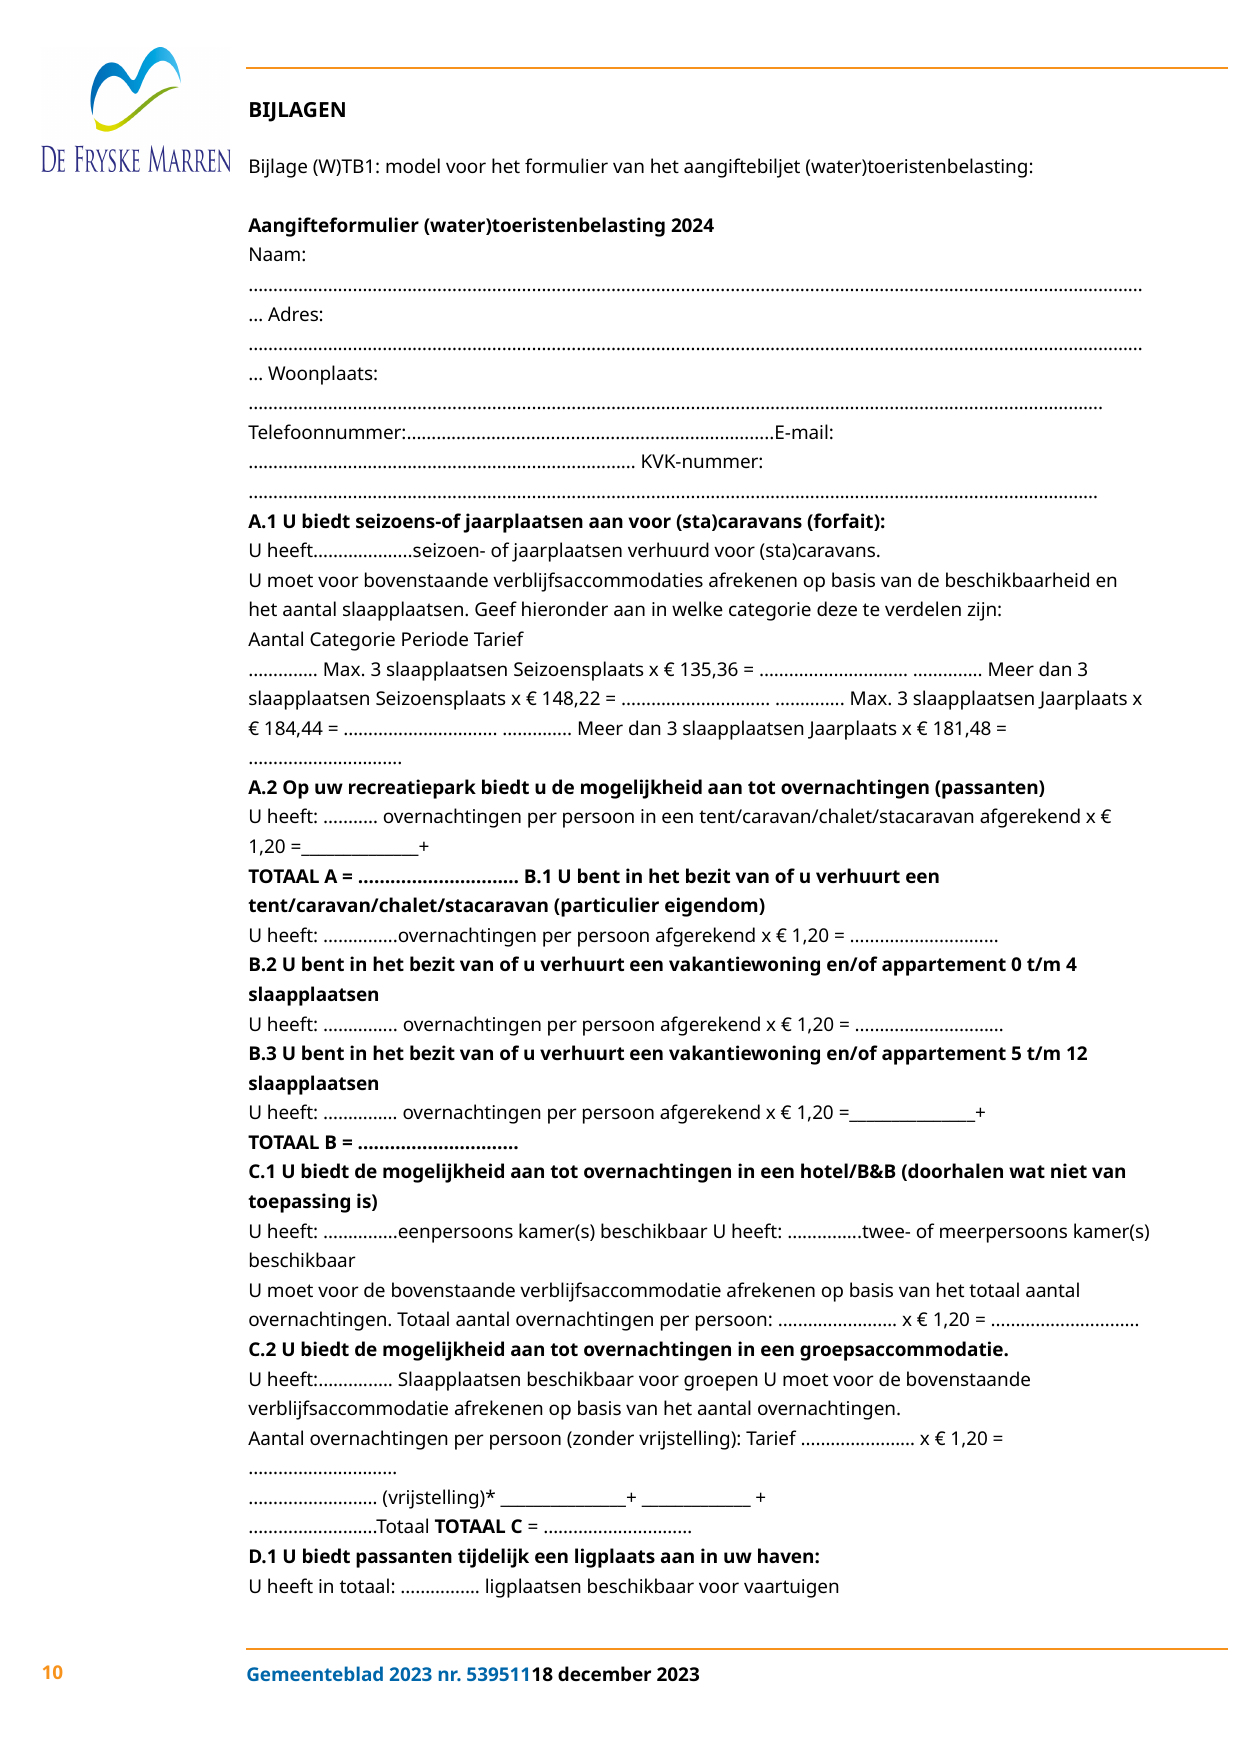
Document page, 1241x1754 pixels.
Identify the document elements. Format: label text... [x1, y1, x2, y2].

text TOTAAL A = ………………………… B.1 U bent in het bezit van of u verhuurt een tent/caravan/chalet/stacaravan (particulier eigendom) [248, 863, 1152, 918]
text TOTAAL B = ………………………… [248, 1129, 1152, 1155]
text B.2 U bent in het bezit van of u verhuurt een vakantiewoning en/of appartement 0 t/m 4 slaapplaatsen [248, 952, 1152, 1007]
text A.1 U biedt seizoens-of jaarplaatsen aan voor (sta)caravans (forfait): [248, 508, 1152, 534]
text U heeft: ………..….overnachtingen per persoon afgerekend x € 1,20 = ………………………… [248, 922, 1152, 948]
text ………….. Max. 3 slaapplaatsen Seizoensplaats x € 135,36 = ………………………… ………….. Meer dan 3 slaapplaatsen Seizoensplaats x € 148,22 = ………………………… ………….. Max. 3 slaapplaatsen Jaarplaats x € 184,44 = …………………………. ………….. Meer dan 3 slaapplaatsen Jaarplaats x € 181,48 = …………………………. [248, 656, 1152, 770]
text Naam:………………………………………………………………………………………………………………………………………………………………… Adres:………………………………………………………………………………………………………………………………………………………………… Woonplaats:………………………………………………………………………………………………………………………………………………………. Telefoonnummer:………………………………………………………………..E-mail:…………………………………………………………………… KVK-nummer:……………………………………………………………………………………………………………………………………………………… [248, 242, 1152, 504]
text ………..…………… (vrijstelling)* _______________+ _____________ + [248, 1484, 1152, 1510]
text U moet voor de bovenstaande verblijfsaccommodatie afrekenen op basis van het totaal aantal overnachtingen. Totaal aantal overnachtingen per persoon: …..………………. x € 1,20 = ………………………… [248, 1277, 1152, 1332]
text B.3 U bent in het bezit van of u verhuurt een vakantiewoning en/of appartement 5 t/m 12 slaapplaatsen [248, 1040, 1152, 1096]
text Aantal Categorie Periode Tarief [248, 626, 1152, 652]
text A.2 Op uw recreatiepark biedt u de mogelijkheid aan tot overnachtingen (passanten) [248, 774, 1152, 800]
picture [41, 47, 231, 172]
text U heeft: …………… overnachtingen per persoon afgerekend x € 1,20 =_______________+ [248, 1099, 1152, 1125]
text C.1 U biedt de mogelijkheid aan tot overnachtingen in een hotel/B&B (doorhalen wat niet van toepassing is) [248, 1159, 1152, 1214]
text U heeft: …..…… overnachtingen per persoon in een tent/caravan/chalet/stacaravan afgerekend x € 1,20 =______________+ [248, 804, 1152, 859]
text BIJLAGEN [248, 95, 1152, 123]
text U heeft: ………..….eenpersoons kamer(s) beschikbaar U heeft: …………...twee- of meerpersoons kamer(s) beschikbaar [248, 1218, 1152, 1273]
text U heeft:………..…. Slaapplaatsen beschikbaar voor groepen U moet voor de bovenstaande verblijfsaccommodatie afrekenen op basis van het aantal overnachtingen. [248, 1366, 1152, 1421]
text U heeft………………..seizoen- of jaarplaatsen verhuurd voor (sta)caravans. [248, 537, 1152, 563]
text U heeft: …………... overnachtingen per persoon afgerekend x € 1,20 = ………………………… [248, 1011, 1152, 1037]
text C.2 U biedt de mogelijkheid aan tot overnachtingen in een groepsaccommodatie. [248, 1336, 1152, 1362]
text Bijlage (W)TB1: model voor het formulier van het aangiftebiljet (water)toeristenbelasting: [248, 153, 1152, 179]
text …………….……….Totaal TOTAAL C = ………………………… [248, 1514, 1152, 1539]
text U moet voor bovenstaande verblijfsaccommodaties afrekenen op basis van de beschikbaarheid en het aantal slaapplaatsen. Geef hieronder aan in welke categorie deze te verdelen zijn: [248, 567, 1152, 622]
text D.1 U biedt passanten tijdelijk een ligplaats aan in uw haven: [248, 1543, 1152, 1569]
text Aantal overnachtingen per persoon (zonder vrijstelling): Tarief …………..……… x € 1,20 = ………………………… [248, 1425, 1152, 1480]
text U heeft in totaal: ……………. ligplaatsen beschikbaar voor vaartuigen [248, 1573, 1152, 1599]
text Aangifteformulier (water)toeristenbelasting 2024 [248, 212, 1152, 238]
